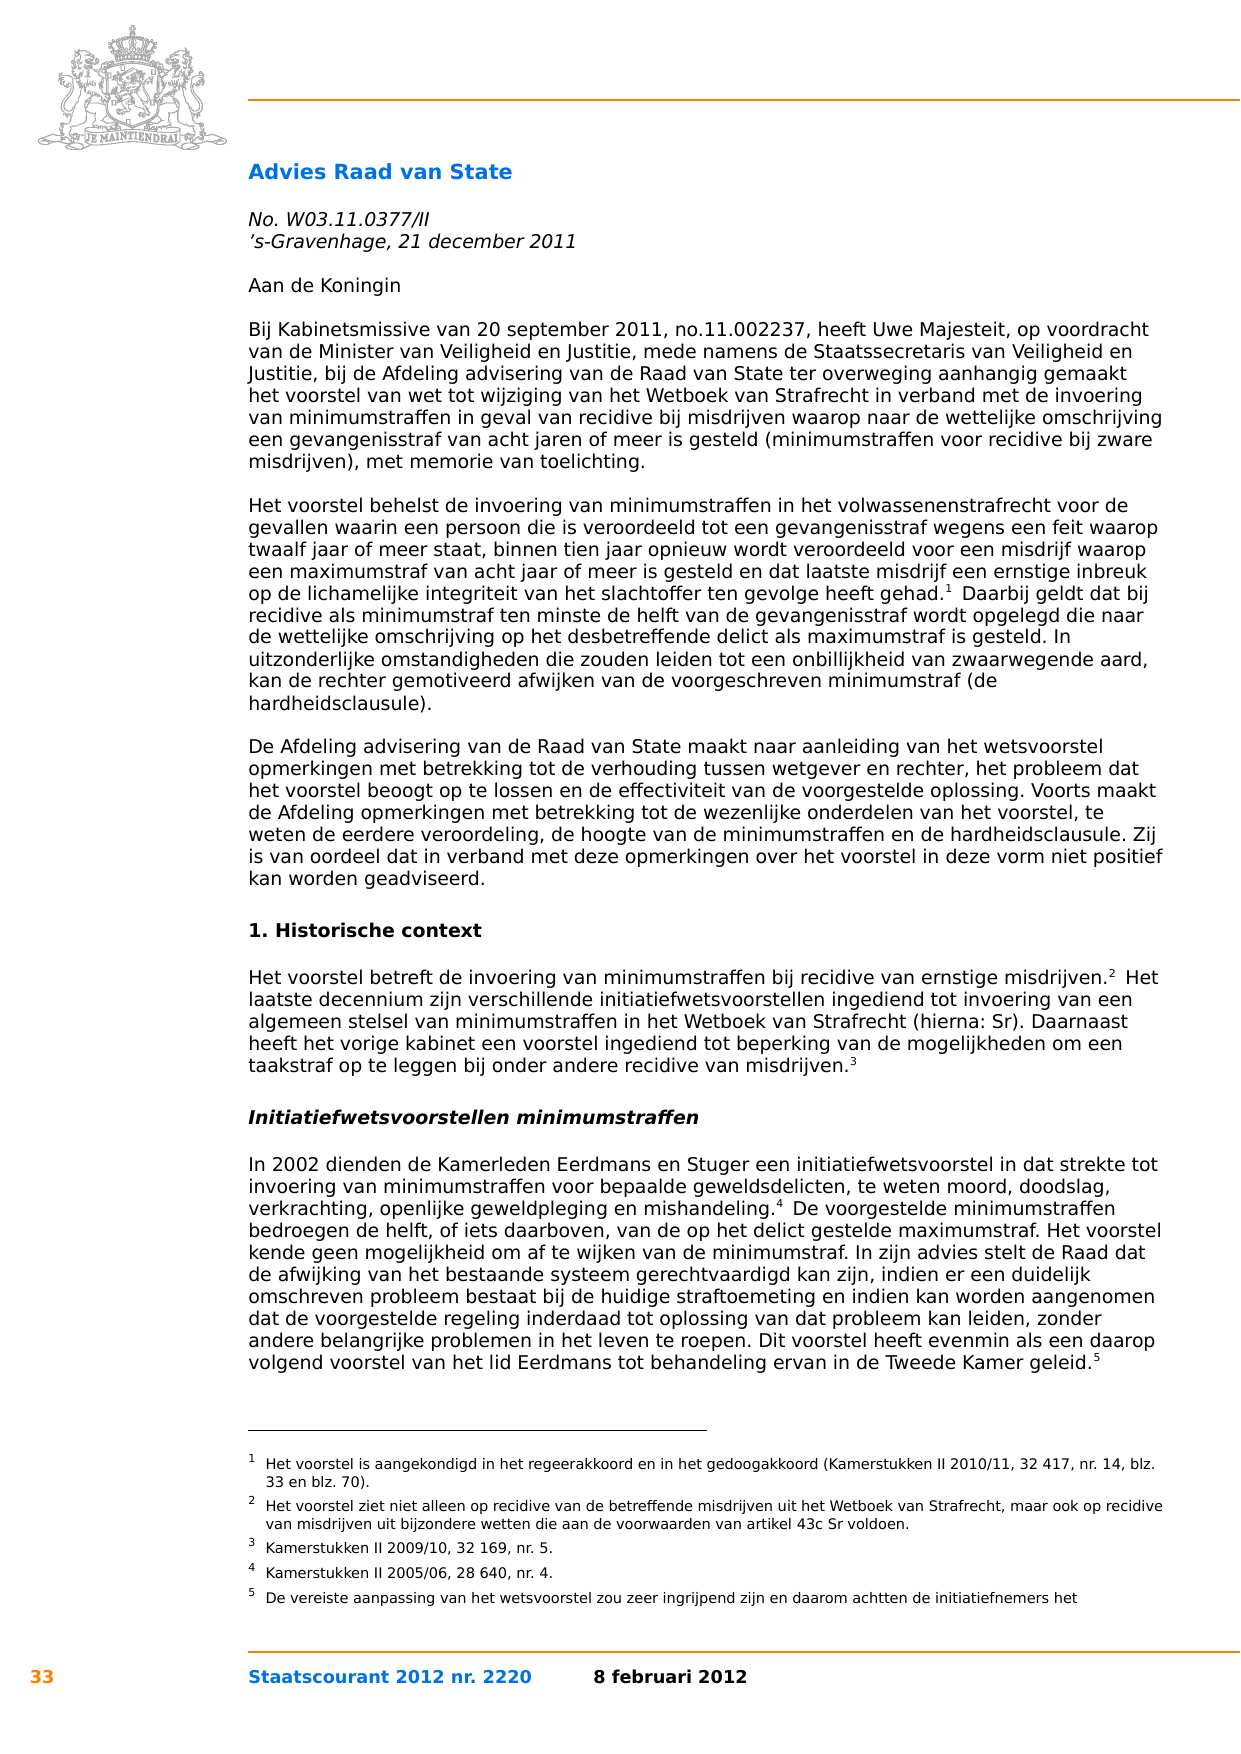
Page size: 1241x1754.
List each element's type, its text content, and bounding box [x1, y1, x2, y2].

subtitle Advies Raad van State [248, 160, 1163, 184]
text Het voorstel betreft de invoering van minimumstraffen bij recidive van ernstige misdrijven. Het laatste decennium zijn verschillende initiatiefwetsvoorstellen ingediend tot invoering van een algemeen stelsel van minimumstraffen in het Wetboek van Strafrecht (hierna: Sr). Daarnaast heeft het vorige kabinet een voorstel ingediend tot beperking van de mogelijkheden om een taakstraf op te leggen bij onder andere recidive van misdrijven. [248, 967, 1163, 1077]
text Kamerstukken II 2005/06, 28 640, nr. 4. [248, 1561, 1163, 1583]
text In 2002 dienden de Kamerleden Eerdmans en Stuger een initiatiefwetsvoorstel in dat strekte tot invoering van minimumstraffen voor bepaalde geweldsdelicten, te weten moord, doodslag, verkrachting, openlijke geweldpleging en mishandeling. De voorgestelde minimumstraffen bedroegen de helft, of iets daarboven, van de op het delict gestelde maximumstraf. Het voorstel kende geen mogelijkheid om af te wijken van de minimumstraf. In zijn advies stelt de Raad dat de afwijking van het bestaande systeem gerechtvaardigd kan zijn, indien er een duidelijk omschreven probleem bestaat bij de huidige straftoemeting en indien kan worden aangenomen dat de voorgestelde regeling inderdaad tot oplossing van dat probleem kan leiden, zonder andere belangrijke problemen in het leven te roepen. Dit voorstel heeft evenmin als een daarop volgend voorstel van het lid Eerdmans tot behandeling ervan in de Tweede Kamer geleid. [248, 1154, 1163, 1374]
text Bij Kabinetsmissive van 20 september 2011, no.11.002237, heeft Uwe Majesteit, op voordracht van de Minister van Veiligheid en Justitie, mede namens de Staatssecretaris van Veiligheid en Justitie, bij de Afdeling advisering van de Raad van State ter overweging aanhangig gemaakt het voorstel van wet tot wijziging van het Wetboek van Strafrecht in verband met de invoering van minimumstraffen in geval van recidive bij misdrijven waarop naar de wettelijke omschrijving een gevangenisstraf van acht jaren of meer is gesteld (minimumstraffen voor recidive bij zware misdrijven), met memorie van toelichting. [248, 319, 1163, 473]
picture [38, 25, 227, 150]
text No. W03.11.0377/II [248, 209, 1163, 231]
text ’s-Gravenhage, 21 december 2011 [248, 231, 1163, 253]
text Aan de Koningin [248, 275, 1163, 297]
subtitle Initiatiefwetsvoorstellen minimumstraffen [248, 1107, 1163, 1129]
text Het voorstel behelst de invoering van minimumstraffen in het volwassenenstrafrecht voor de gevallen waarin een persoon die is veroordeeld tot een gevangenisstraf wegens een feit waarop twaalf jaar of meer staat, binnen tien jaar opnieuw wordt veroordeeld voor een misdrijf waarop een maximumstraf van acht jaar of meer is gesteld en dat laatste misdrijf een ernstige inbreuk op de lichamelijke integriteit van het slachtoffer ten gevolge heeft gehad. Daarbij geldt dat bij recidive als minimumstraf ten minste de helft van de gevangenisstraf wordt opgelegd die naar de wettelijke omschrijving op het desbetreffende delict als maximumstraf is gesteld. In uitzonderlijke omstandigheden die zouden leiden tot een onbillijkheid van zwaarwegende aard, kan de rechter gemotiveerd afwijken van de voorgeschreven minimumstraf (de hardheidsclausule). [248, 494, 1163, 714]
subtitle 1. Historische context [248, 920, 1163, 942]
text De Afdeling advisering van de Raad van State maakt naar aanleiding van het wetsvoorstel opmerkingen met betrekking tot de verhouding tussen wetgever en rechter, het probleem dat het voorstel beoogt op te lossen en de effectiviteit van de voorgestelde oplossing. Voorts maakt de Afdeling opmerkingen met betrekking tot de wezenlijke onderdelen van het voorstel, te weten de eerdere veroordeling, de hoogte van de minimumstraffen en de hardheidsclausule. Zij is van oordeel dat in verband met deze opmerkingen over het voorstel in deze vorm niet positief kan worden geadviseerd. [248, 736, 1163, 890]
text Het voorstel ziet niet alleen op recidive van de betreffende misdrijven uit het Wetboek van Strafrecht, maar ook op recidive van misdrijven uit bijzondere wetten die aan de voorwaarden van artikel 43c Sr voldoen. [248, 1494, 1163, 1533]
text Het voorstel is aangekondigd in het regeerakkoord en in het gedoogakkoord (Kamerstukken II 2010/11, 32 417, nr. 14, blz. 33 en blz. 70). [248, 1452, 1163, 1491]
text De vereiste aanpassing van het wetsvoorstel zou zeer ingrijpend zijn en daarom achtten de initiatiefnemers het [248, 1586, 1163, 1608]
text Kamerstukken II 2009/10, 32 169, nr. 5. [248, 1536, 1163, 1558]
